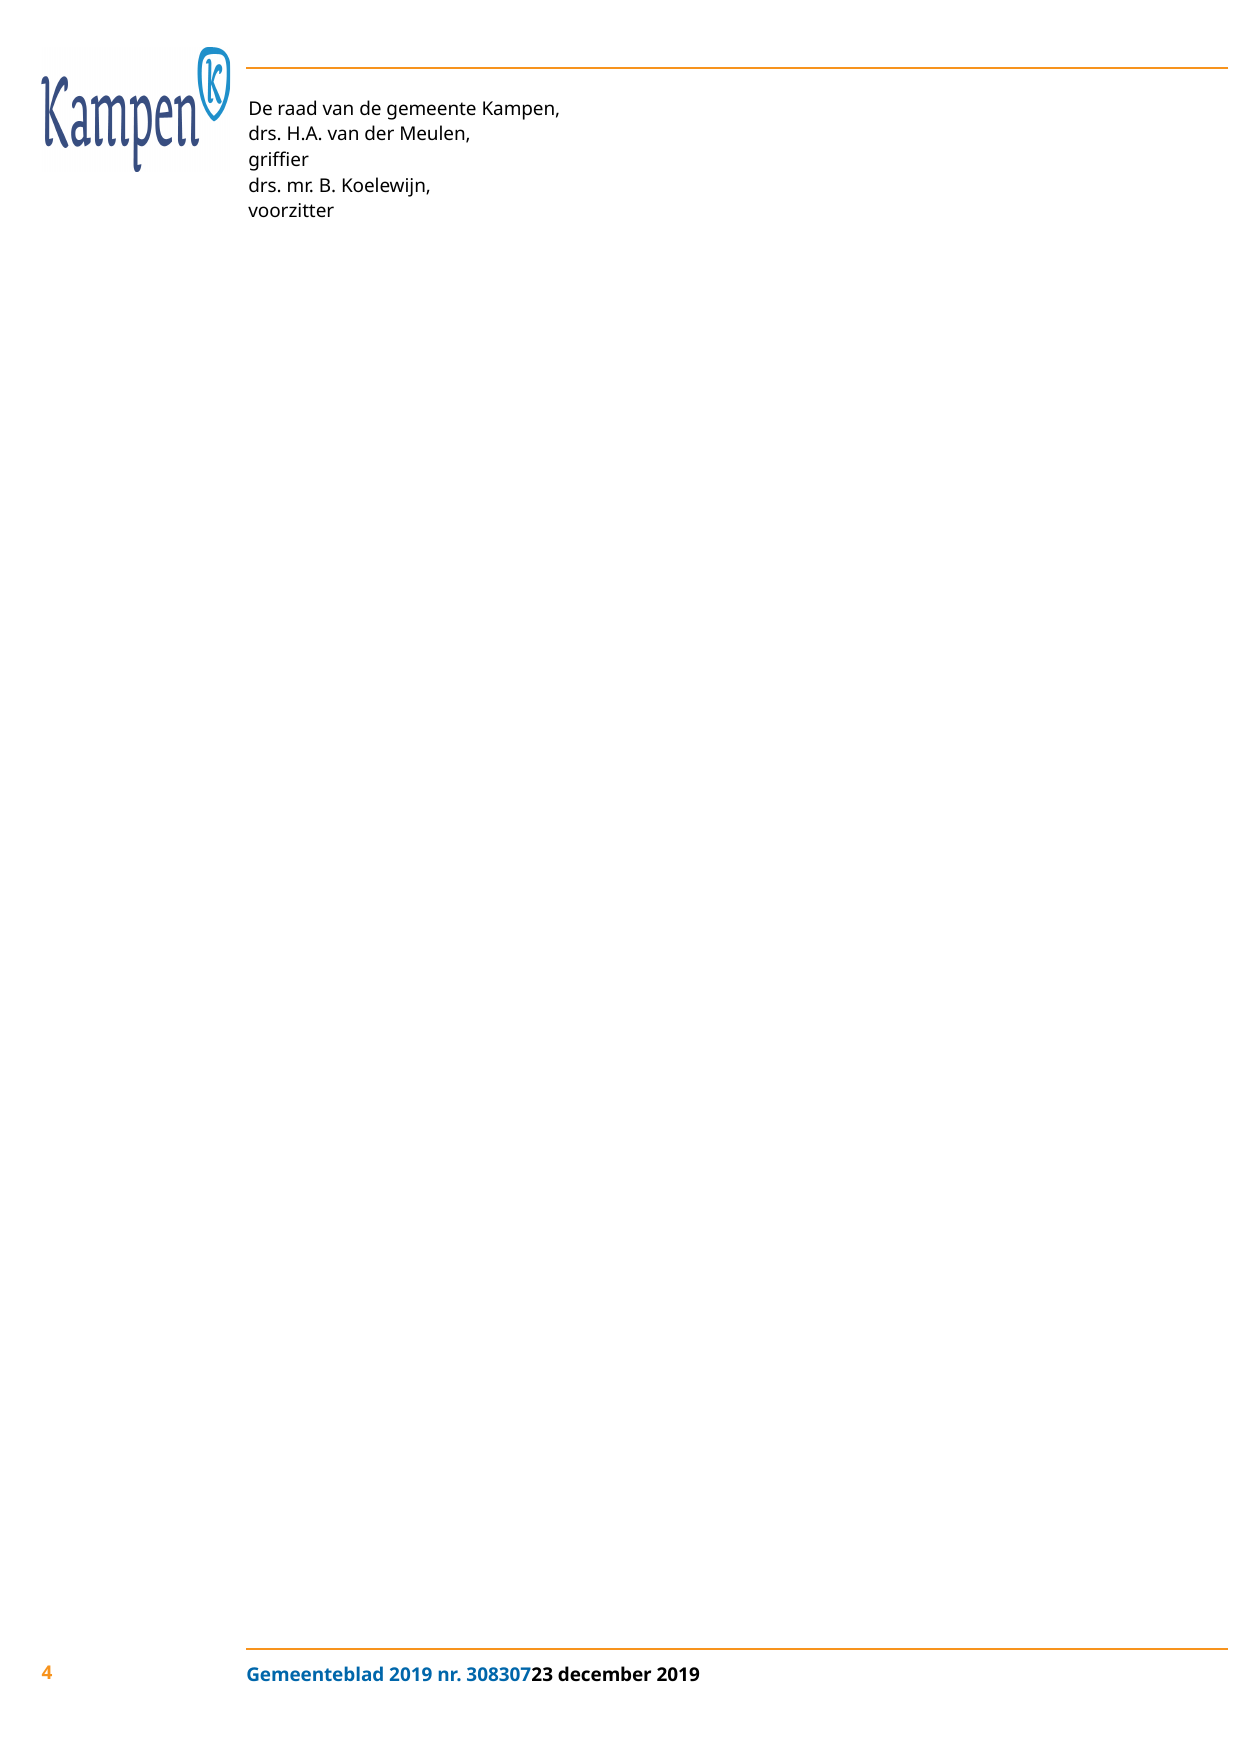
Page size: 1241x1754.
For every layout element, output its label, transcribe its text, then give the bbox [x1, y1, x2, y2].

picture [41, 47, 231, 172]
text drs. mr. B. Koelewijn, [248, 172, 1152, 198]
text voorzitter [248, 198, 1152, 223]
text drs. H.A. van der Meulen, [248, 121, 1152, 146]
text griffier [248, 146, 1152, 172]
text De raad van de gemeente Kampen, [248, 95, 1152, 121]
